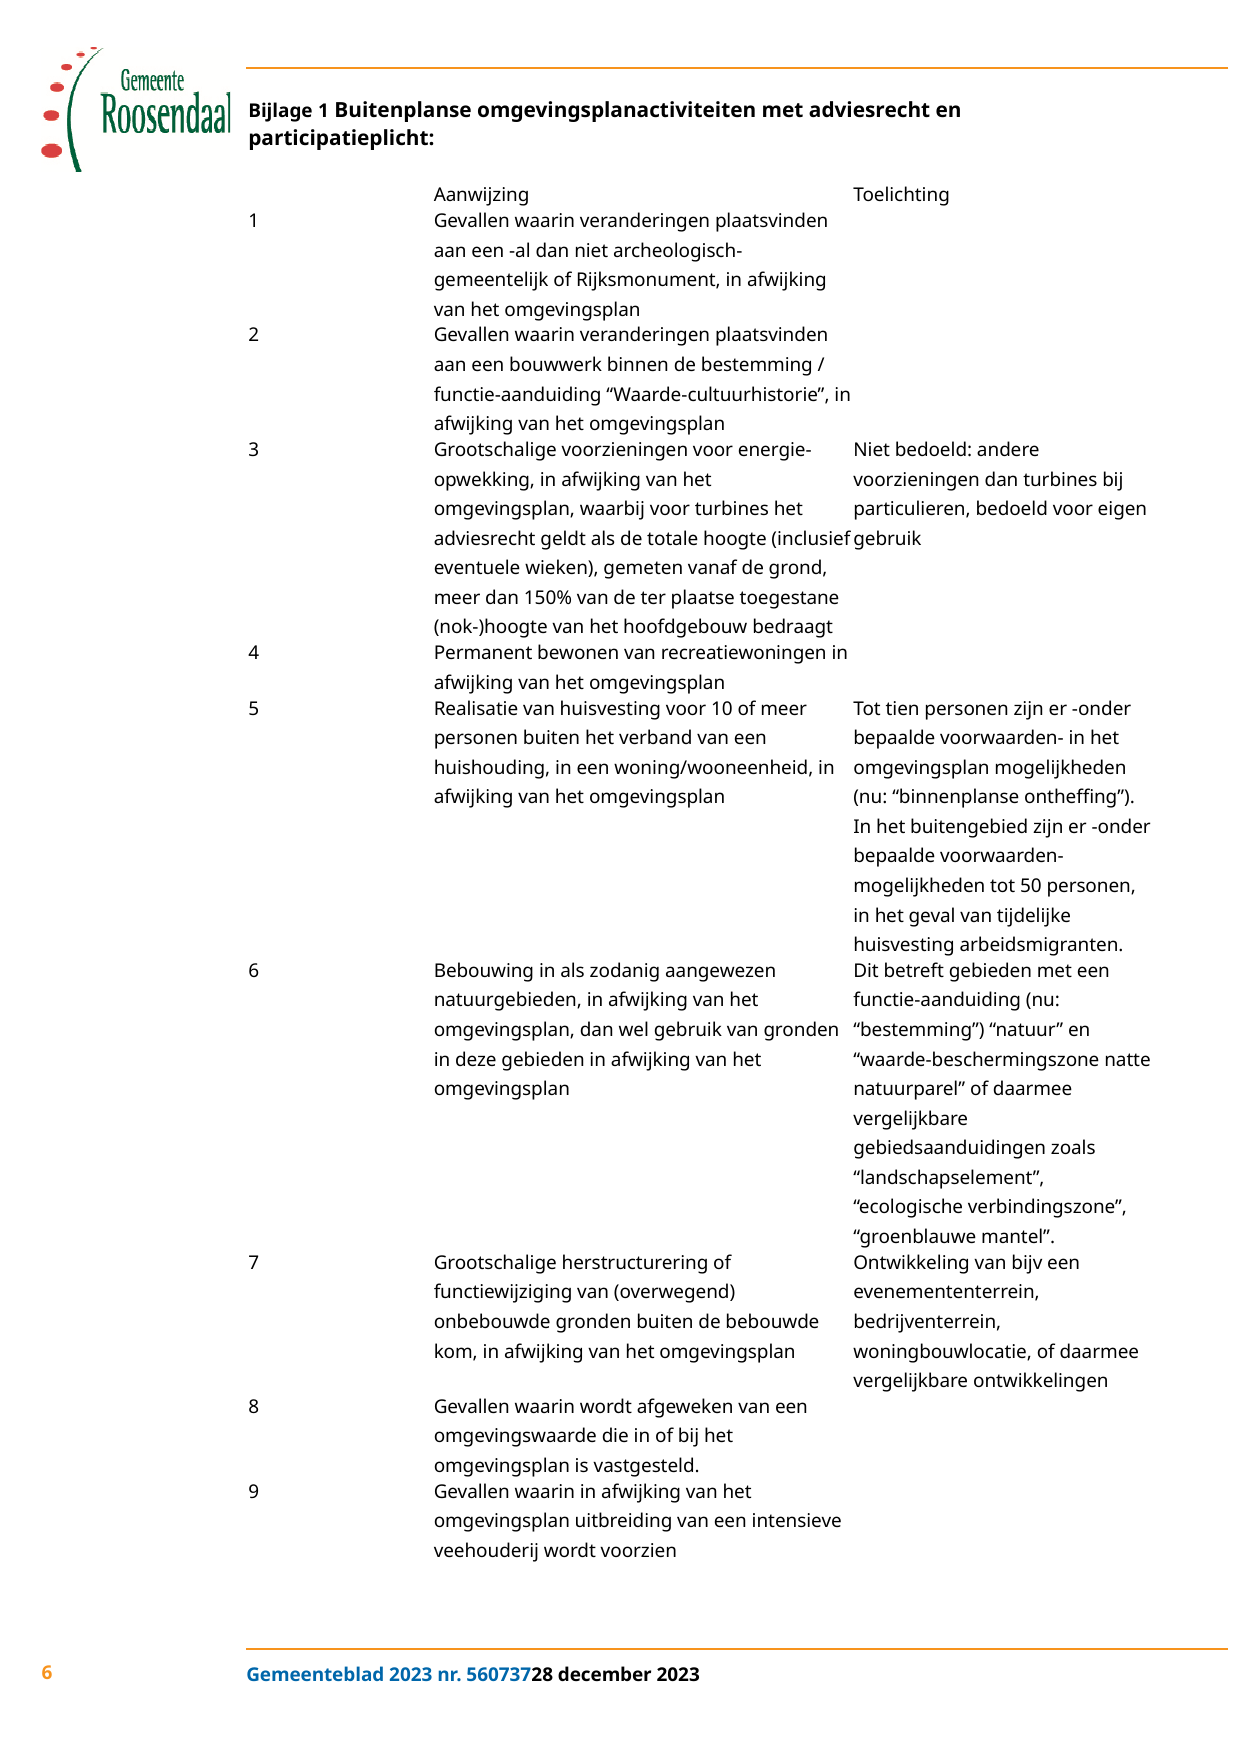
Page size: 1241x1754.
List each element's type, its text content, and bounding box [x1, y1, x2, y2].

table_cell Grootschalige herstructurering of functiewijziging van (overwegend) onbebouwde gronden buiten de bebouwde kom, in afwijking van het omgevingsplan [434, 1249, 853, 1393]
table_cell 4 [248, 639, 433, 695]
table_cell [853, 639, 1152, 695]
picture [41, 47, 231, 172]
table_cell Permanent bewonen van recreatiewoningen in afwijking van het omgevingsplan [434, 639, 853, 695]
table_cell Ontwikkeling van bijv een evenemententerrein, bedrijventerrein, woningbouwlocatie, of daarmee vergelijkbare ontwikkelingen [853, 1249, 1152, 1393]
table_cell Grootschalige voorzieningen voor energie-opwekking, in afwijking van het omgevingsplan, waarbij voor turbines het adviesrecht geldt als de totale hoogte (inclusief eventuele wieken), gemeten vanaf de grond, meer dan 150% van de ter plaatse toegestane (nok-)hoogte van het hoofdgebouw bedraagt [434, 436, 853, 639]
table_cell 5 [248, 695, 433, 957]
table_cell 3 [248, 436, 433, 639]
table_header Toelichting [853, 181, 1152, 207]
table_cell [853, 207, 1152, 322]
table_cell 2 [248, 322, 433, 436]
table_cell Gevallen waarin veranderingen plaatsvinden aan een bouwwerk binnen de bestemming / functie-aanduiding “Waarde-cultuurhistorie”, in afwijking van het omgevingsplan [434, 322, 853, 436]
table_cell [853, 322, 1152, 436]
text Bijlage 1 Buitenplanse omgevingsplanactiviteiten met adviesrecht en participatieplicht: [248, 95, 1152, 152]
table_cell [853, 1478, 1152, 1563]
table_cell 6 [248, 957, 433, 1249]
table_header [248, 181, 433, 207]
table_cell Realisatie van huisvesting voor 10 of meer personen buiten het verband van een huishouding, in een woning/wooneenheid, in afwijking van het omgevingsplan [434, 695, 853, 957]
table_cell Gevallen waarin wordt afgeweken van een omgevingswaarde die in of bij het omgevingsplan is vastgesteld. [434, 1393, 853, 1478]
table_cell Bebouwing in als zodanig aangewezen natuurgebieden, in afwijking van het omgevingsplan, dan wel gebruik van gronden in deze gebieden in afwijking van het omgevingsplan [434, 957, 853, 1249]
table_cell Niet bedoeld: andere voorzieningen dan turbines bij particulieren, bedoeld voor eigen gebruik [853, 436, 1152, 639]
table_cell 1 [248, 207, 433, 322]
table_header Aanwijzing [434, 181, 853, 207]
table_cell 7 [248, 1249, 433, 1393]
table_cell Gevallen waarin in afwijking van het omgevingsplan uitbreiding van een intensieve veehouderij wordt voorzien [434, 1478, 853, 1563]
table_cell Dit betreft gebieden met een functie-aanduiding (nu: “bestemming”) “natuur” en “waarde-beschermingszone natte natuurparel” of daarmee vergelijkbare gebiedsaanduidingen zoals “landschapselement”, “ecologische verbindingszone”, “groenblauwe mantel”. [853, 957, 1152, 1249]
table_cell [853, 1393, 1152, 1478]
table_cell 9 [248, 1478, 433, 1563]
table_cell Tot tien personen zijn er -onder bepaalde voorwaarden- in het omgevingsplan mogelijkheden (nu: “binnenplanse ontheffing”). In het buitengebied zijn er -onder bepaalde voorwaarden- mogelijkheden tot 50 personen, in het geval van tijdelijke huisvesting arbeidsmigranten. [853, 695, 1152, 957]
table_cell 8 [248, 1393, 433, 1478]
table_cell Gevallen waarin veranderingen plaatsvinden aan een -al dan niet archeologisch- gemeentelijk of Rijksmonument, in afwijking van het omgevingsplan [434, 207, 853, 322]
